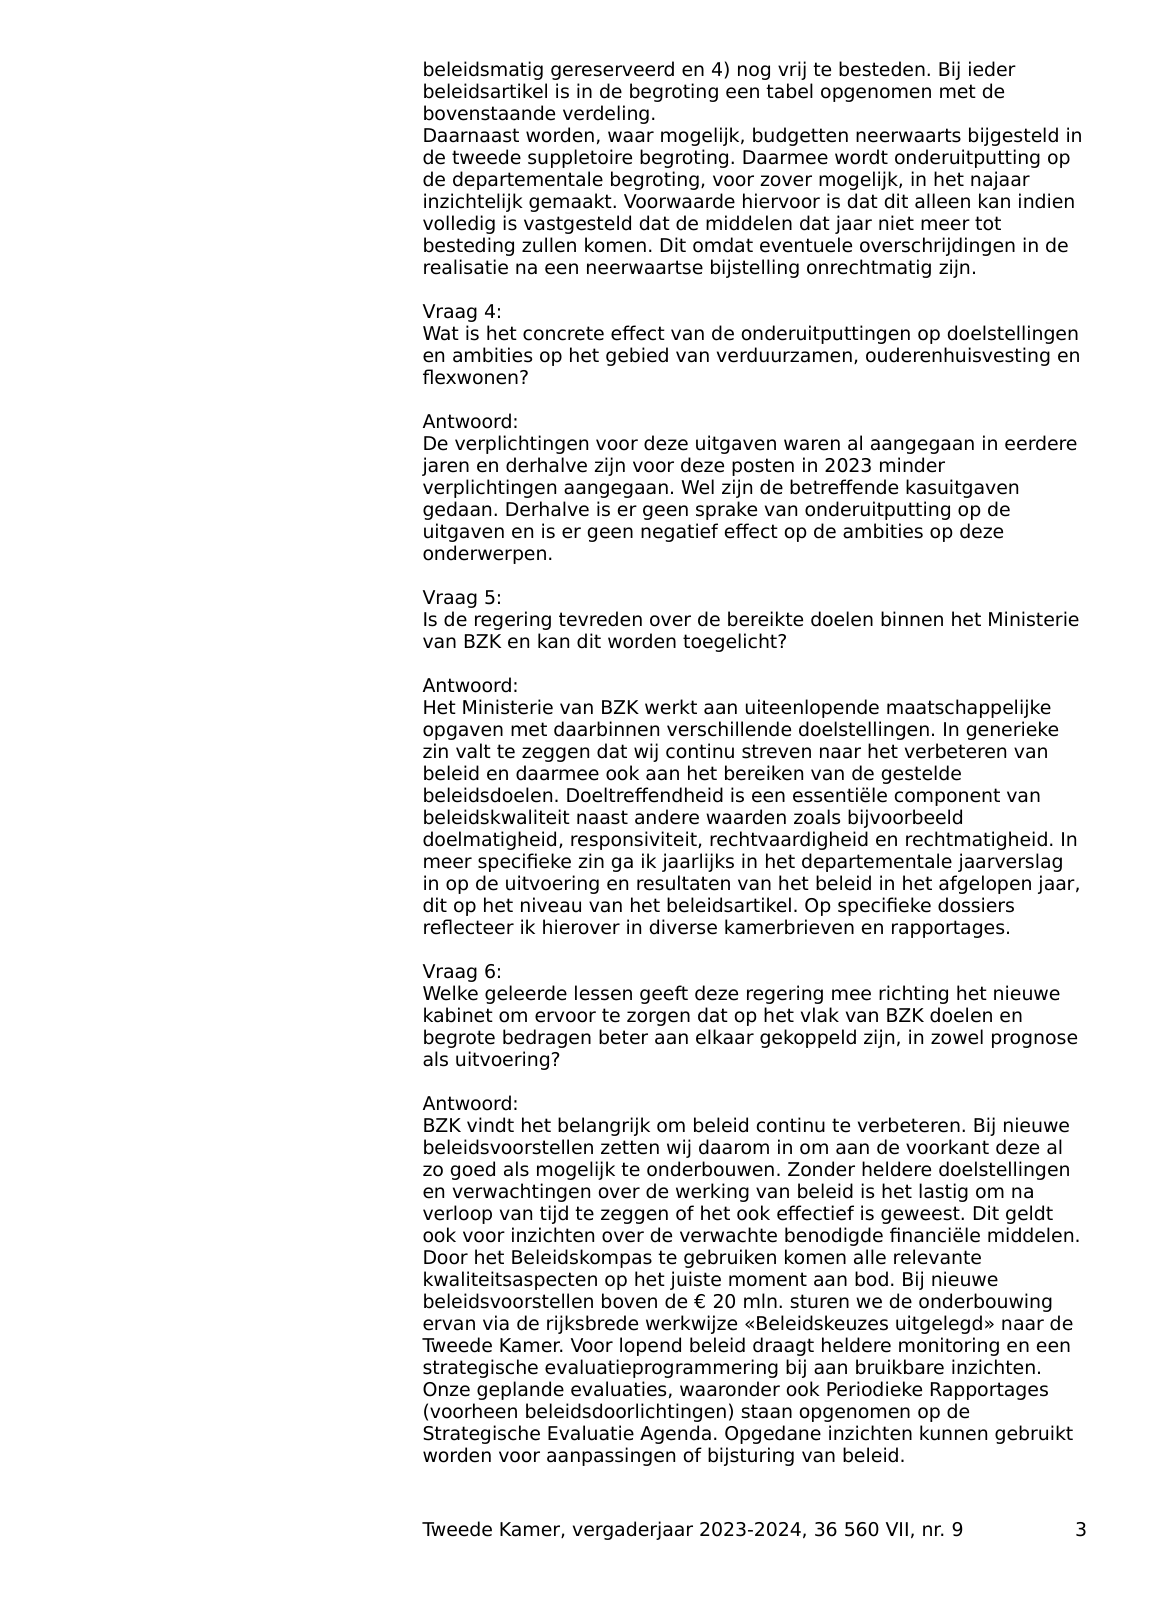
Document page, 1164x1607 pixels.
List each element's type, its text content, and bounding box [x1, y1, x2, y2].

text Wat is het concrete effect van de onderuitputtingen op doelstellingen en ambities op het gebied van verduurzamen, ouderenhuisvesting en flexwonen? [422, 323, 1087, 389]
text Antwoord: [422, 675, 1087, 697]
text De verplichtingen voor deze uitgaven waren al aangegaan in eerdere jaren en derhalve zijn voor deze posten in 2023 minder verplichtingen aangegaan. Wel zijn de betreffende kasuitgaven gedaan. Derhalve is er geen sprake van onderuitputting op de uitgaven en is er geen negatief effect op de ambities op deze onderwerpen. [422, 433, 1087, 565]
text Vraag 4: [422, 301, 1087, 323]
text Het Ministerie van BZK werkt aan uiteenlopende maatschappelijke opgaven met daarbinnen verschillende doelstellingen. In generieke zin valt te zeggen dat wij continu streven naar het verbeteren van beleid en daarmee ook aan het bereiken van de gestelde beleidsdoelen. Doeltreffendheid is een essentiële component van beleidskwaliteit naast andere waarden zoals bijvoorbeeld doelmatigheid, responsiviteit, rechtvaardigheid en rechtmatigheid. In meer specifieke zin ga ik jaarlijks in het departementale jaarverslag in op de uitvoering en resultaten van het beleid in het afgelopen jaar, dit op het niveau van het beleidsartikel. Op specifieke dossiers reflecteer ik hierover in diverse kamerbrieven en rapportages. [422, 697, 1087, 939]
text Daarnaast worden, waar mogelijk, budgetten neerwaarts bijgesteld in de tweede suppletoire begroting. Daarmee wordt onderuitputting op de departementale begroting, voor zover mogelijk, in het najaar inzichtelijk gemaakt. Voorwaarde hiervoor is dat dit alleen kan indien volledig is vastgesteld dat de middelen dat jaar niet meer tot besteding zullen komen. Dit omdat eventuele overschrijdingen in de realisatie na een neerwaartse bijstelling onrechtmatig zijn. [422, 125, 1087, 279]
text Is de regering tevreden over de bereikte doelen binnen het Ministerie van BZK en kan dit worden toegelicht? [422, 609, 1087, 653]
text Vraag 5: [422, 587, 1087, 609]
text Antwoord: [422, 1093, 1087, 1115]
text Vraag 6: [422, 961, 1087, 983]
text BZK vindt het belangrijk om beleid continu te verbeteren. Bij nieuwe beleidsvoorstellen zetten wij daarom in om aan de voorkant deze al zo goed als mogelijk te onderbouwen. Zonder heldere doelstellingen en verwachtingen over de werking van beleid is het lastig om na verloop van tijd te zeggen of het ook effectief is geweest. Dit geldt ook voor inzichten over de verwachte benodigde financiële middelen. Door het Beleidskompas te gebruiken komen alle relevante kwaliteitsaspecten op het juiste moment aan bod. Bij nieuwe beleidsvoorstellen boven de € 20 mln. sturen we de onderbouwing ervan via de rijksbrede werkwijze «Beleidskeuzes uitgelegd» naar de Tweede Kamer. Voor lopend beleid draagt heldere monitoring en een strategische evaluatieprogrammering bij aan bruikbare inzichten. Onze geplande evaluaties, waaronder ook Periodieke Rapportages (voorheen beleidsdoorlichtingen) staan opgenomen op de Strategische Evaluatie Agenda. Opgedane inzichten kunnen gebruikt worden voor aanpassingen of bijsturing van beleid. [422, 1115, 1087, 1467]
text beleidsmatig gereserveerd en 4) nog vrij te besteden. Bij ieder beleidsartikel is in de begroting een tabel opgenomen met de bovenstaande verdeling. [422, 59, 1087, 125]
text Welke geleerde lessen geeft deze regering mee richting het nieuwe kabinet om ervoor te zorgen dat op het vlak van BZK doelen en begrote bedragen beter aan elkaar gekoppeld zijn, in zowel prognose als uitvoering? [422, 983, 1087, 1071]
text Antwoord: [422, 411, 1087, 433]
